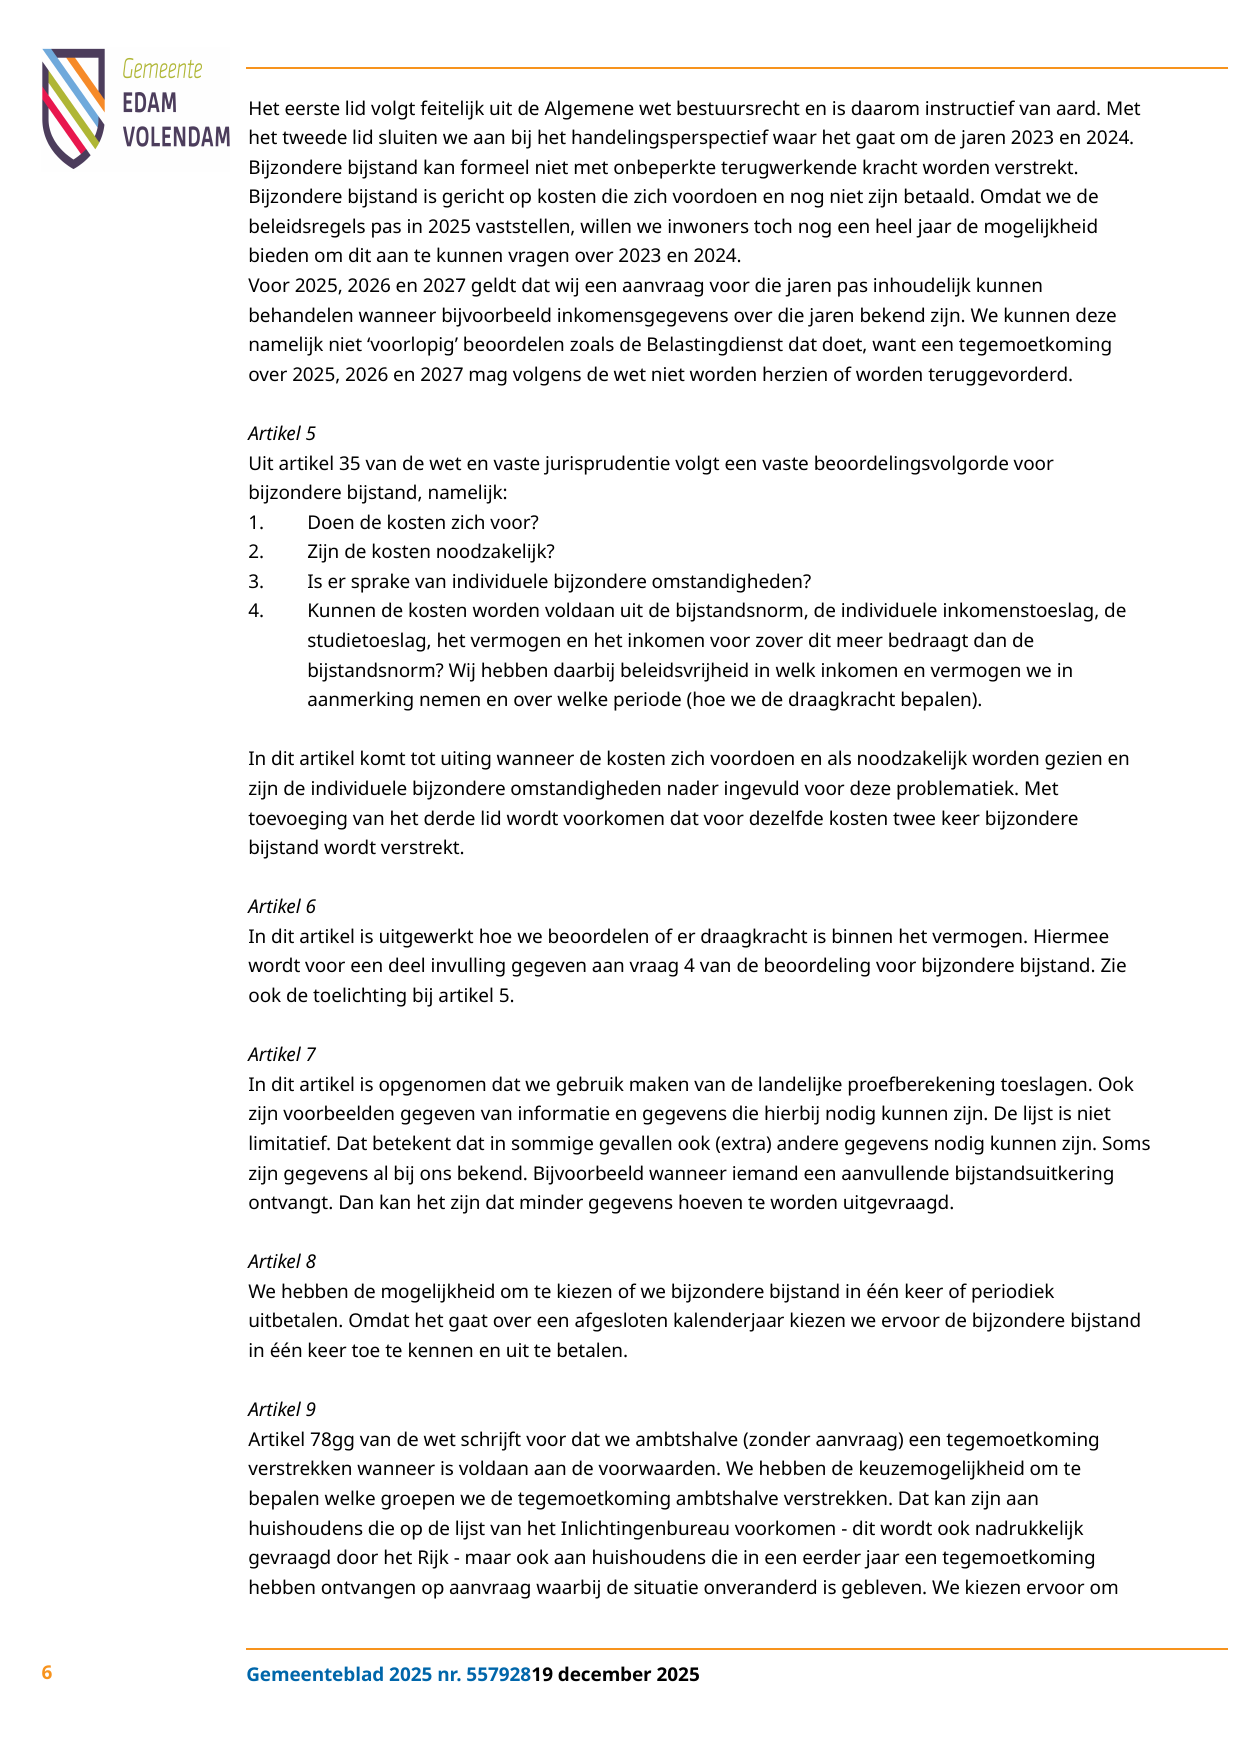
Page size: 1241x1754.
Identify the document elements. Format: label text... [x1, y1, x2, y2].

text Artikel 5 [248, 420, 1152, 446]
text Uit artikel 35 van de wet en vaste jurisprudentie volgt een vaste beoordelingsvolgorde voor bijzondere bijstand, namelijk: [248, 450, 1152, 505]
list Is er sprake van individuele bijzondere omstandigheden? [248, 568, 1152, 594]
text In dit artikel is uitgewerkt hoe we beoordelen of er draagkracht is binnen het vermogen. Hiermee wordt voor een deel invulling gegeven aan vraag 4 van de beoordeling voor bijzondere bijstand. Zie ook de toelichting bij artikel 5. [248, 923, 1152, 1008]
text Het eerste lid volgt feitelijk uit de Algemene wet bestuursrecht en is daarom instructief van aard. Met het tweede lid sluiten we aan bij het handelingsperspectief waar het gaat om de jaren 2023 en 2024. Bijzondere bijstand kan formeel niet met onbeperkte terugwerkende kracht worden verstrekt. Bijzondere bijstand is gericht op kosten die zich voordoen en nog niet zijn betaald. Omdat we de beleidsregels pas in 2025 vaststellen, willen we inwoners toch nog een heel jaar de mogelijkheid bieden om dit aan te kunnen vragen over 2023 en 2024. [248, 95, 1152, 268]
list Doen de kosten zich voor? [248, 509, 1152, 535]
text In dit artikel komt tot uiting wanneer de kosten zich voordoen en als noodzakelijk worden gezien en zijn de individuele bijzondere omstandigheden nader ingevuld voor deze problematiek. Met toevoeging van het derde lid wordt voorkomen dat voor dezelfde kosten twee keer bijzondere bijstand wordt verstrekt. [248, 746, 1152, 860]
text Voor 2025, 2026 en 2027 geldt dat wij een aanvraag voor die jaren pas inhoudelijk kunnen behandelen wanneer bijvoorbeeld inkomensgegevens over die jaren bekend zijn. We kunnen deze namelijk niet ‘voorlopig’ beoordelen zoals de Belastingdienst dat doet, want een tegemoetkoming over 2025, 2026 en 2027 mag volgens de wet niet worden herzien of worden teruggevorderd. [248, 272, 1152, 387]
picture [41, 47, 231, 172]
list Kunnen de kosten worden voldaan uit de bijstandsnorm, de individuele inkomenstoeslag, de studietoeslag, het vermogen en het inkomen voor zover dit meer bedraagt dan de bijstandsnorm? Wij hebben daarbij beleidsvrijheid in welk inkomen en vermogen we in aanmerking nemen en over welke periode (hoe we de draagkracht bepalen). [248, 598, 1152, 712]
text Artikel 6 [248, 893, 1152, 919]
text Artikel 7 [248, 1041, 1152, 1067]
text We hebben de mogelijkheid om te kiezen of we bijzondere bijstand in één keer of periodiek uitbetalen. Omdat het gaat over een afgesloten kalenderjaar kiezen we ervoor de bijzondere bijstand in één keer toe te kennen en uit te betalen. [248, 1278, 1152, 1363]
text Artikel 78gg van de wet schrijft voor dat we ambtshalve (zonder aanvraag) een tegemoetkoming verstrekken wanneer is voldaan aan de voorwaarden. We hebben de keuzemogelijkheid om te bepalen welke groepen we de tegemoetkoming ambtshalve verstrekken. Dat kan zijn aan huishoudens die op de lijst van het Inlichtingenbureau voorkomen - dit wordt ook nadrukkelijk gevraagd door het Rijk - maar ook aan huishoudens die in een eerder jaar een tegemoetkoming hebben ontvangen op aanvraag waarbij de situatie onveranderd is gebleven. We kiezen ervoor om [248, 1426, 1152, 1600]
text Artikel 8 [248, 1248, 1152, 1274]
text Artikel 9 [248, 1396, 1152, 1422]
list Zijn de kosten noodzakelijk? [248, 538, 1152, 564]
text In dit artikel is opgenomen dat we gebruik maken van de landelijke proefberekening toeslagen. Ook zijn voorbeelden gegeven van informatie en gegevens die hierbij nodig kunnen zijn. De lijst is niet limitatief. Dat betekent dat in sommige gevallen ook (extra) andere gegevens nodig kunnen zijn. Soms zijn gegevens al bij ons bekend. Bijvoorbeeld wanneer iemand een aanvullende bijstandsuitkering ontvangt. Dan kan het zijn dat minder gegevens hoeven te worden uitgevraagd. [248, 1071, 1152, 1215]
